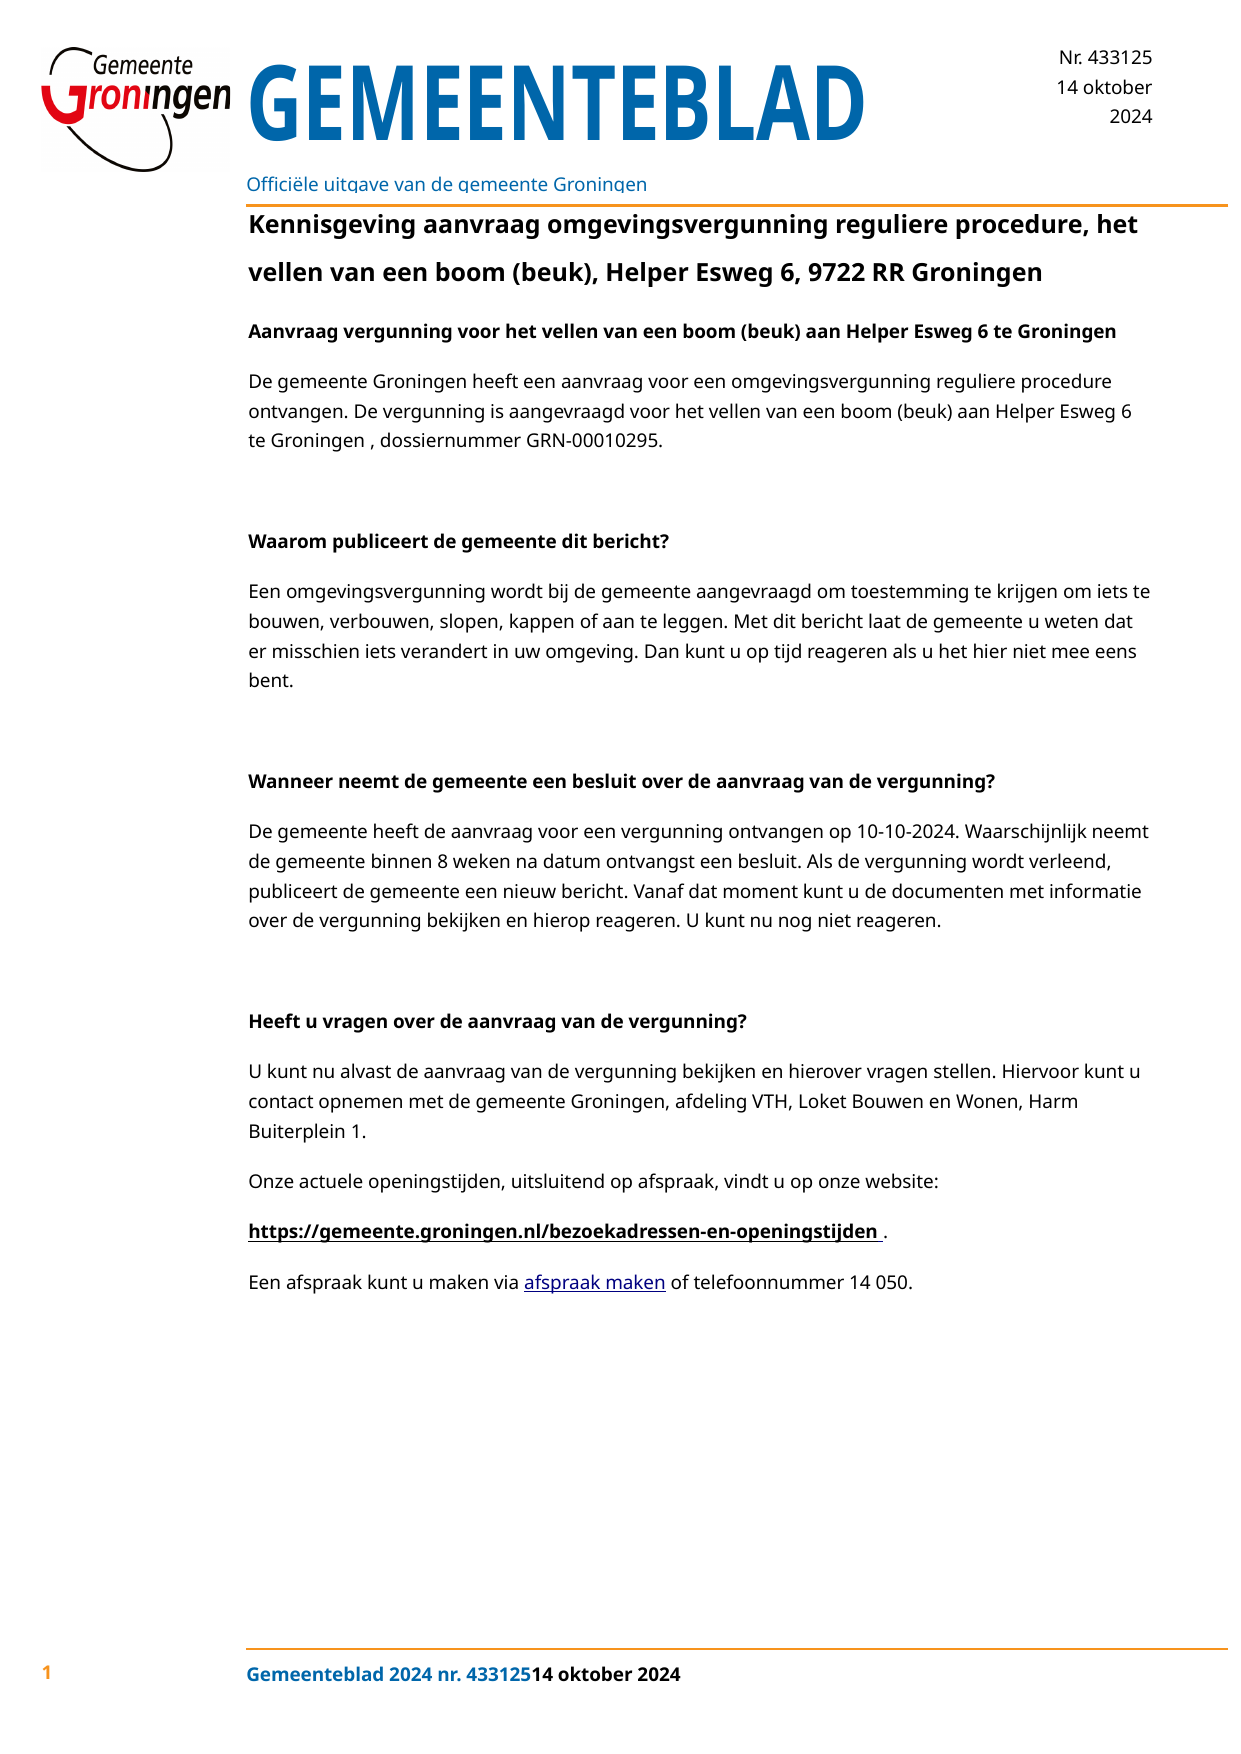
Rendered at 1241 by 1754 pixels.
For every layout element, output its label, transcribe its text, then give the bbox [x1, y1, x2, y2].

text Kennisgeving aanvraag omgevingsvergunning reguliere procedure, het vellen van een boom (beuk), Helper Esweg 6, 9722 RR Groningen [248, 207, 1152, 288]
picture [41, 47, 231, 172]
text Heeft u vragen over de aanvraag van de vergunning? [248, 1008, 1152, 1034]
text https://gemeente.groningen.nl/bezoekadressen-en-openingstijden . [248, 1219, 1152, 1244]
text De gemeente heeft de aanvraag voor een vergunning ontvangen op 10-10-2024. Waarschijnlijk neemt de gemeente binnen 8 weken na datum ontvangst een besluit. Als de vergunning wordt verleend, publiceert de gemeente een nieuw bericht. Vanaf dat moment kunt u de documenten met informatie over de vergunning bekijken en hierop reageren. U kunt nu nog niet reageren. [248, 819, 1152, 933]
text De gemeente Groningen heeft een aanvraag voor een omgevingsvergunning reguliere procedure ontvangen. De vergunning is aangevraagd voor het vellen van een boom (beuk) aan Helper Esweg 6 te Groningen , dossiernummer GRN-00010295. [248, 368, 1152, 453]
text U kunt nu alvast de aanvraag van de vergunning bekijken en hierover vragen stellen. Hiervoor kunt u contact opnemen met de gemeente Groningen, afdeling VTH, Loket Bouwen en Wonen, Harm Buiterplein 1. [248, 1059, 1152, 1144]
text Een omgevingsvergunning wordt bij de gemeente aangevraagd om toestemming te krijgen om iets te bouwen, verbouwen, slopen, kappen of aan te leggen. Met dit bericht laat de gemeente u weten dat er misschien iets verandert in uw omgeving. Dan kunt u op tijd reageren als u het hier niet mee eens bent. [248, 579, 1152, 693]
text Een afspraak kunt u maken via afspraak maken of telefoonnummer 14 050. [248, 1269, 1152, 1295]
text Aanvraag vergunning voor het vellen van een boom (beuk) aan Helper Esweg 6 te Groningen [248, 318, 1152, 344]
text Waarom publiceert de gemeente dit bericht? [248, 528, 1152, 554]
text Wanneer neemt de gemeente een besluit over de aanvraag van de vergunning? [248, 768, 1152, 794]
text Onze actuele openingstijden, uitsluitend op afspraak, vindt u op onze website: [248, 1168, 1152, 1194]
